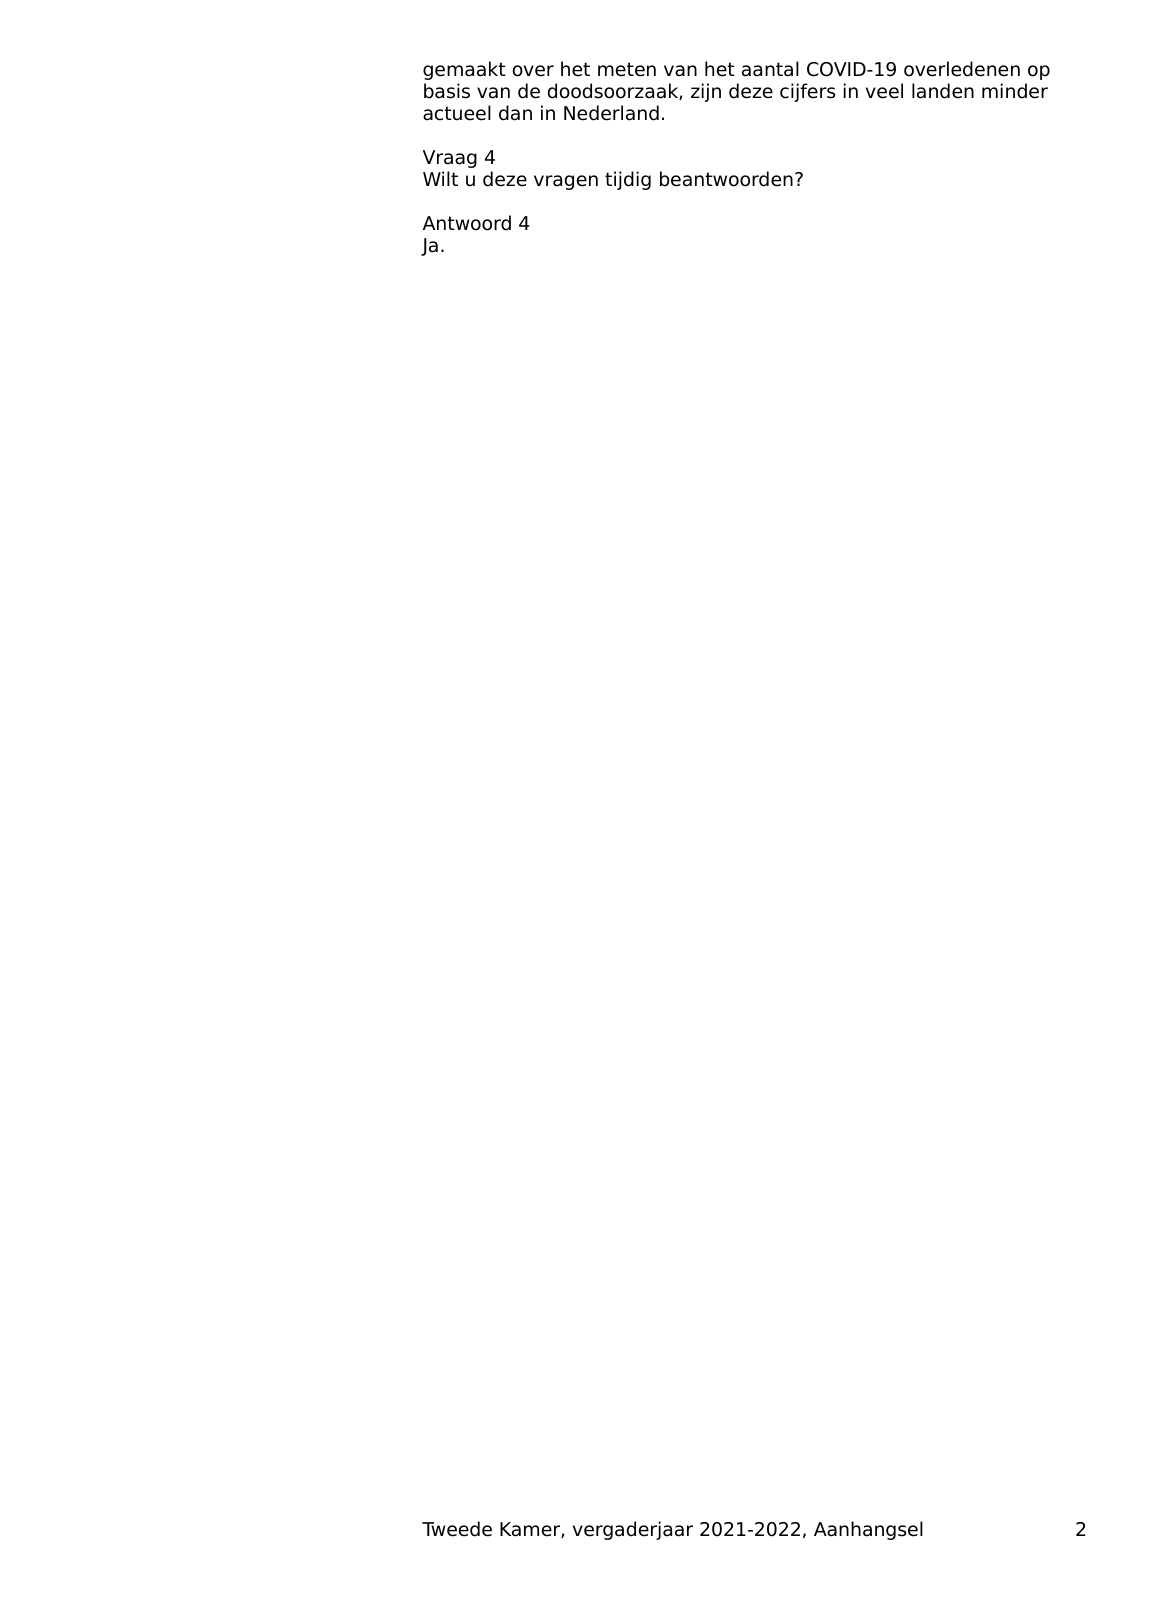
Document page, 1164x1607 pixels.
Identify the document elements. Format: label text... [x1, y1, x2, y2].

text Ja. [422, 235, 1087, 257]
text gemaakt over het meten van het aantal COVID-19 overledenen op basis van de doodsoorzaak, zijn deze cijfers in veel landen minder actueel dan in Nederland. [422, 59, 1087, 125]
text Antwoord 4 [422, 213, 1087, 235]
text Wilt u deze vragen tijdig beantwoorden? [422, 169, 1087, 191]
text Vraag 4 [422, 147, 1087, 169]
